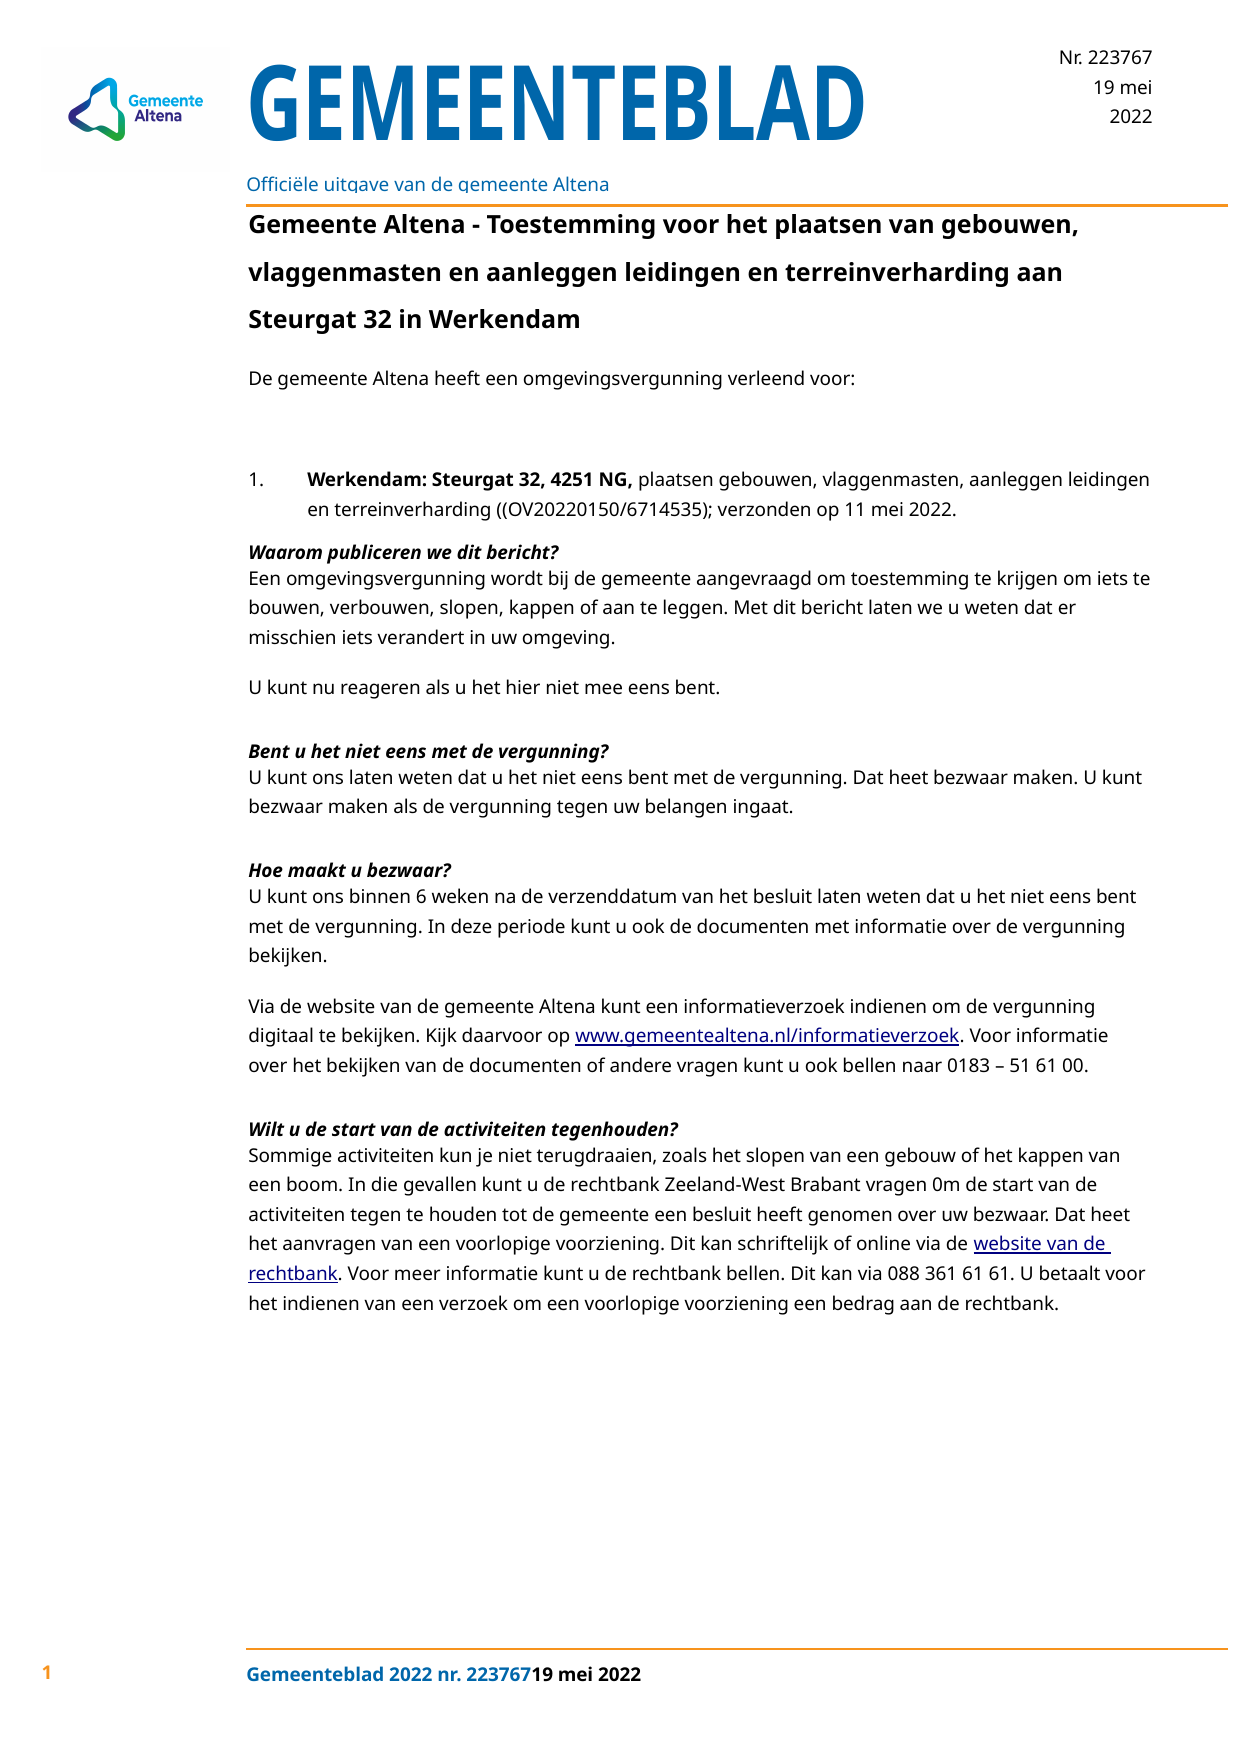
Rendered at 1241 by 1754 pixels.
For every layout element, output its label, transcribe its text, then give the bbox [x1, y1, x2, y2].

text Sommige activiteiten kun je niet terugdraaien, zoals het slopen van een gebouw of het kappen van een boom. In die gevallen kunt u de rechtbank Zeeland-West Brabant vragen 0m de start van de activiteiten tegen te houden tot de gemeente een besluit heeft genomen over uw bezwaar. Dat heet het aanvragen van een voorlopige voorziening. Dit kan schriftelijk of online via de website van de rechtbank. Voor meer informatie kunt u de rechtbank bellen. Dit kan via 088 361 61 61. U betaalt voor het indienen van een verzoek om een voorlopige voorziening een bedrag aan de rechtbank. [248, 1142, 1152, 1315]
text De gemeente Altena heeft een omgevingsvergunning verleend voor: [248, 366, 1152, 391]
text Bent u het niet eens met de vergunning? [248, 738, 1152, 764]
text U kunt ons laten weten dat u het niet eens bent met de vergunning. Dat heet bezwaar maken. U kunt bezwaar maken als de vergunning tegen uw belangen ingaat. [248, 764, 1152, 819]
text Gemeente Altena - Toestemming voor het plaatsen van gebouwen, vlaggenmasten en aanleggen leidingen en terreinverharding aan Steurgat 32 in Werkendam [248, 207, 1152, 336]
text Een omgevingsvergunning wordt bij de gemeente aangevraagd om toestemming te krijgen om iets te bouwen, verbouwen, slopen, kappen of aan te leggen. Met dit bericht laten we u weten dat er misschien iets verandert in uw omgeving. [248, 565, 1152, 650]
text Wilt u de start van de activiteiten tegenhouden? [248, 1116, 1152, 1142]
list Werkendam: Steurgat 32, 4251 NG, plaatsen gebouwen, vlaggenmasten, aanleggen leidingen en terreinverharding ((OV20220150/6714535); verzonden op 11 mei 2022. [248, 466, 1152, 522]
text U kunt ons binnen 6 weken na de verzenddatum van het besluit laten weten dat u het niet eens bent met de vergunning. In deze periode kunt u ook de documenten met informatie over de vergunning bekijken. [248, 883, 1152, 968]
text Via de website van de gemeente Altena kunt een informatieverzoek indienen om de vergunning digitaal te bekijken. Kijk daarvoor op www.gemeentealtena.nl/informatieverzoek. Voor informatie over het bekijken van de documenten of andere vragen kunt u ook bellen naar 0183 – 51 61 00. [248, 993, 1152, 1078]
text Hoe maakt u bezwaar? [248, 858, 1152, 883]
text U kunt nu reageren als u het hier niet mee eens bent. [248, 674, 1152, 700]
picture [41, 47, 231, 172]
text Waarom publiceren we dit bericht? [248, 539, 1152, 565]
